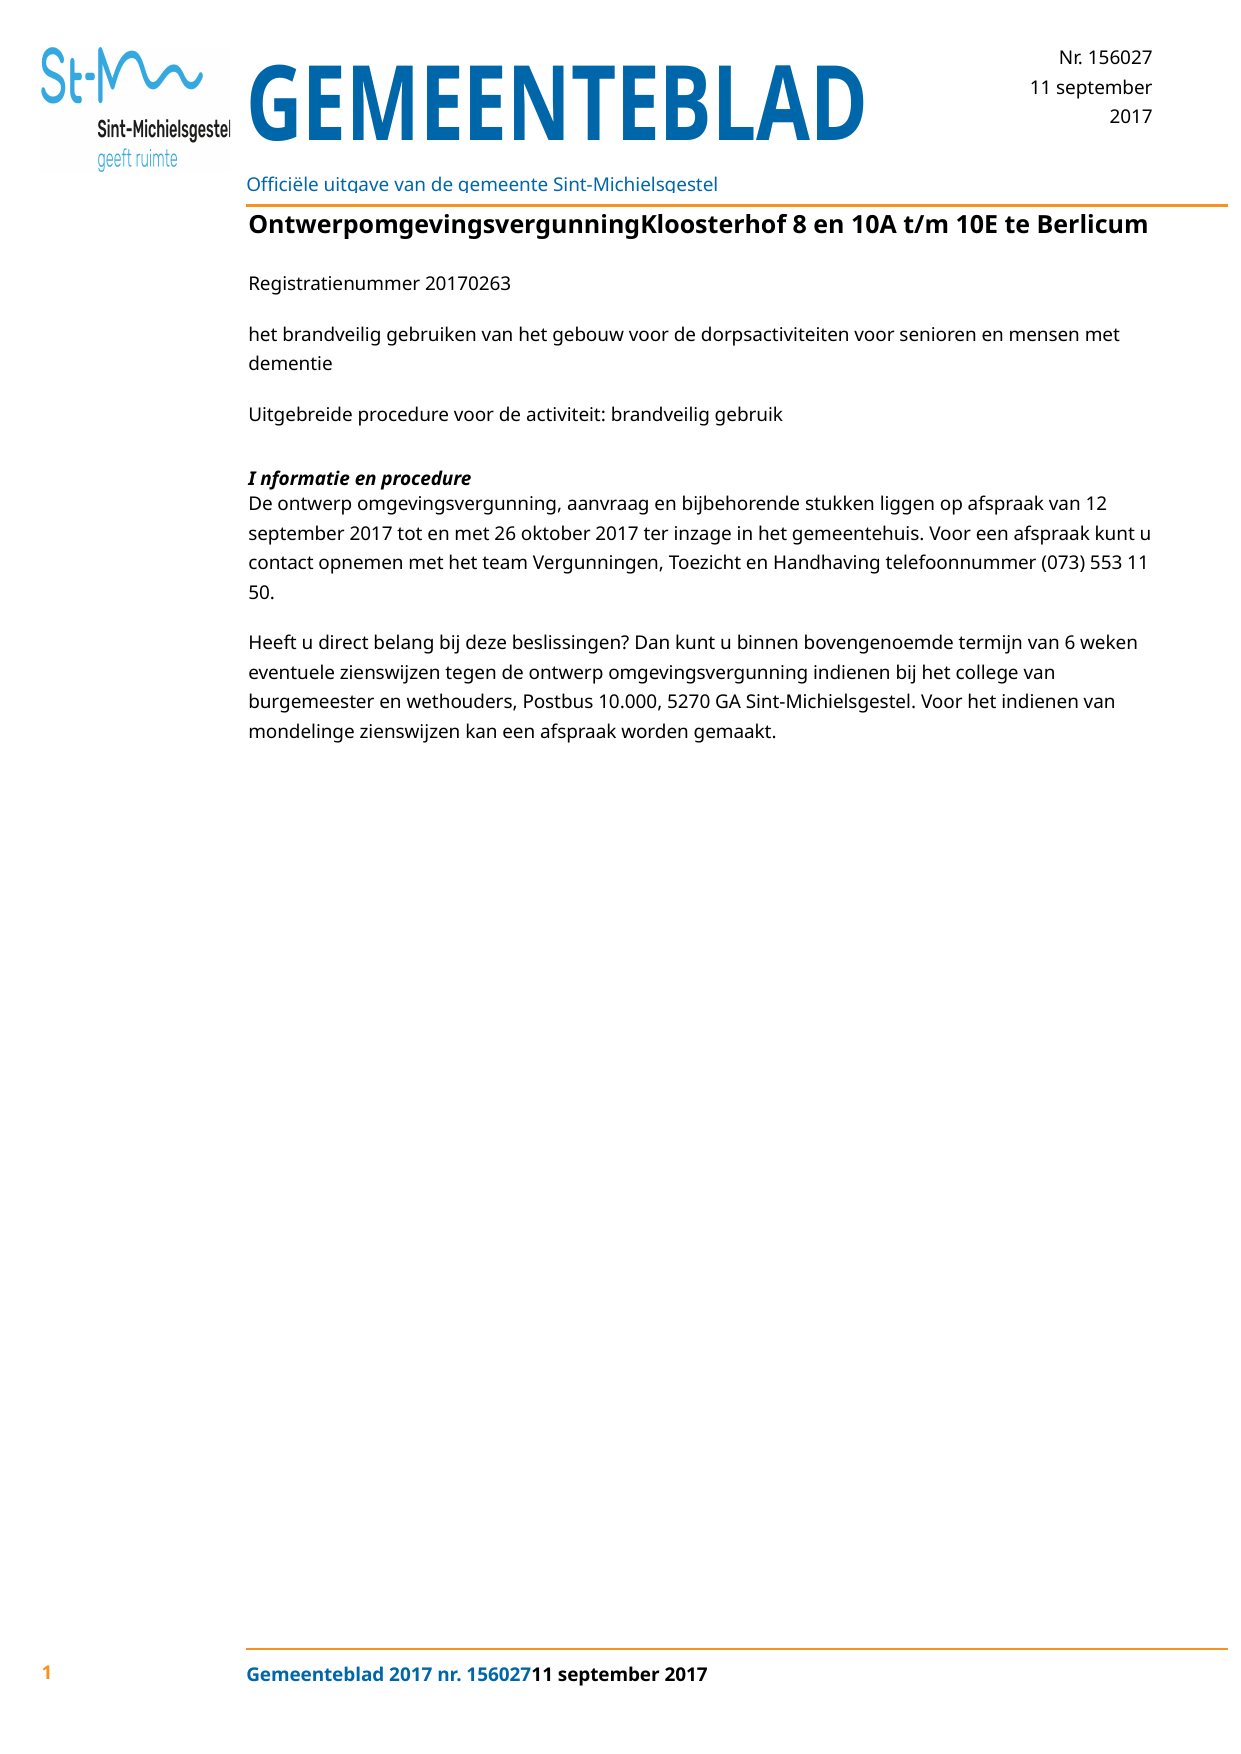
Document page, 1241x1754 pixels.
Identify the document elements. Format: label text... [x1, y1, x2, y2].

text OntwerpomgevingsvergunningKloosterhof 8 en 10A t/m 10E te Berlicum [248, 207, 1152, 241]
text De ontwerp omgevingsvergunning, aanvraag en bijbehorende stukken liggen op afspraak van 12 september 2017 tot en met 26 oktober 2017 ter inzage in het gemeentehuis. Voor een afspraak kunt u contact opnemen met het team Vergunningen, Toezicht en Handhaving telefoonnummer (073) 553 11 50. [248, 490, 1152, 605]
text het brandveilig gebruiken van het gebouw voor de dorpsactiviteiten voor senioren en mensen met dementie [248, 321, 1152, 376]
picture [41, 47, 231, 172]
text Heeft u direct belang bij deze beslissingen? Dan kunt u binnen bovengenoemde termijn van 6 weken eventuele zienswijzen tegen de ontwerp omgevingsvergunning indienen bij het college van burgemeester en wethouders, Postbus 10.000, 5270 GA Sint-Michielsgestel. Voor het indienen van mondelinge zienswijzen kan een afspraak worden gemaakt. [248, 629, 1152, 744]
text Uitgebreide procedure voor de activiteit: brandveilig gebruik [248, 401, 1152, 426]
text Registratienummer 20170263 [248, 270, 1152, 296]
text I nformatie en procedure [248, 465, 1152, 490]
